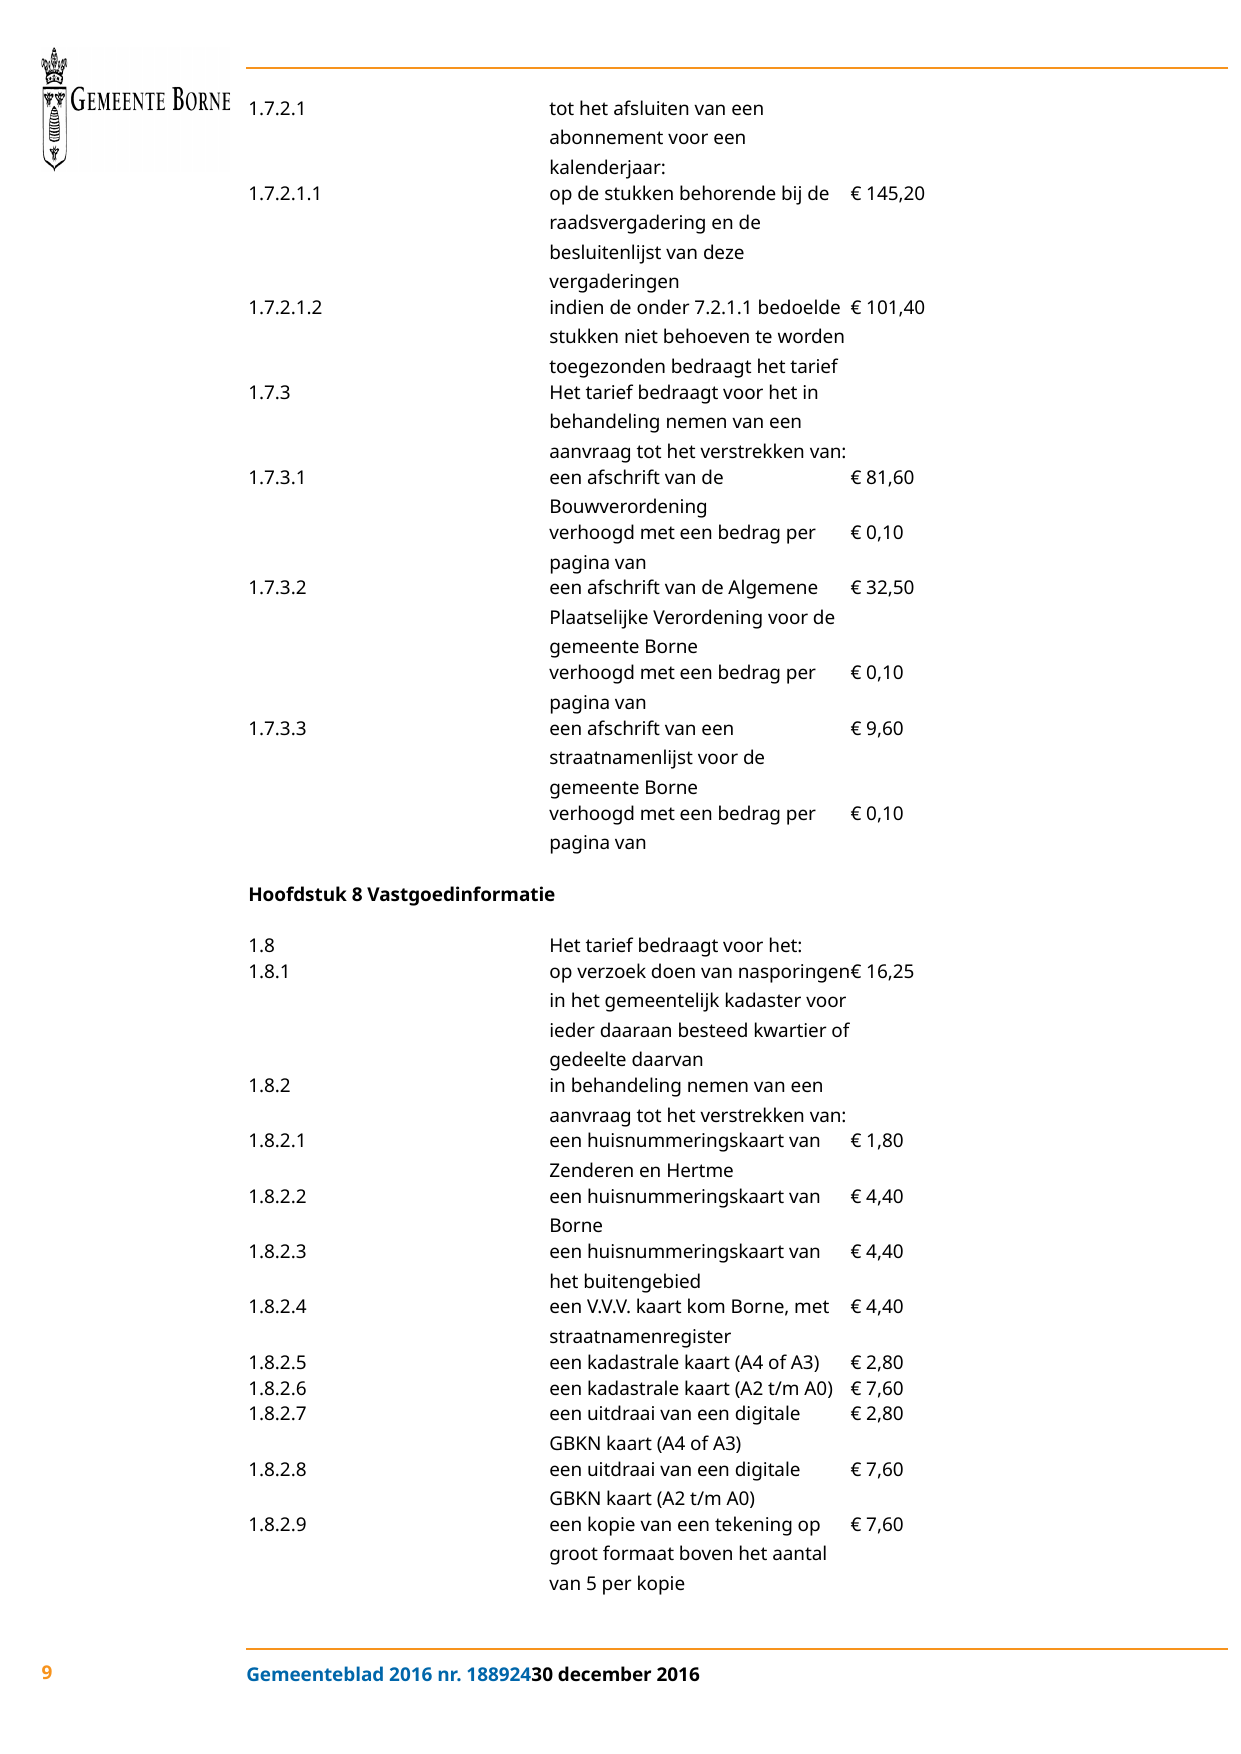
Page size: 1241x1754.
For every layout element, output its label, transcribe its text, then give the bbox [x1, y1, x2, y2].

table_cell [850, 95, 1152, 180]
table_cell € 2,80 [850, 1349, 1152, 1375]
picture [41, 47, 231, 172]
table_cell 1.7.3.3 [248, 715, 549, 800]
table_cell € 4,40 [850, 1238, 1152, 1294]
table_cell 1.8.2.1 [248, 1128, 549, 1183]
table_cell in behandeling nemen van een aanvraag tot het verstrekken van: [549, 1073, 850, 1128]
table_cell 1.8.2.8 [248, 1456, 549, 1511]
table_cell € 0,10 [850, 800, 1152, 855]
table_cell [850, 1073, 1152, 1128]
table_cell [549, 906, 850, 932]
table_cell indien de onder 7.2.1.1 bedoelde stukken niet behoeven te worden toegezonden bedraagt het tarief [549, 294, 850, 379]
table_cell een kopie van een tekening op groot formaat boven het aantal van 5 per kopie [549, 1511, 850, 1596]
table_cell [850, 906, 1152, 932]
table_cell 1.8.2 [248, 1073, 549, 1128]
table_cell € 0,10 [850, 519, 1152, 574]
table_cell 1.7.2.1.2 [248, 294, 549, 379]
table_cell € 9,60 [850, 715, 1152, 800]
table_cell [248, 855, 549, 881]
table_cell een afschrift van een straatnamenlijst voor de gemeente Borne [549, 715, 850, 800]
table_cell Hoofdstuk 8 Vastgoedinformatie [248, 881, 850, 906]
table_cell 1.8.2.4 [248, 1294, 549, 1349]
table_cell 1.8.2.5 [248, 1349, 549, 1375]
table_cell 1.7.3.1 [248, 464, 549, 519]
table_cell € 4,40 [850, 1183, 1152, 1238]
table_cell een huisnummeringskaart van Zenderen en Hertme [549, 1128, 850, 1183]
table_cell [549, 855, 850, 881]
table_cell een huisnummeringskaart van het buitengebied [549, 1238, 850, 1294]
table_cell € 1,80 [850, 1128, 1152, 1183]
table_cell 1.7.2.1 [248, 95, 549, 180]
table_cell [248, 906, 549, 932]
table_cell [850, 881, 1152, 906]
table_cell [248, 519, 549, 574]
table_cell € 0,10 [850, 660, 1152, 715]
table_cell € 145,20 [850, 180, 1152, 294]
table_cell € 101,40 [850, 294, 1152, 379]
table_cell verhoogd met een bedrag per pagina van [549, 519, 850, 574]
table_cell een kadastrale kaart (A4 of A3) [549, 1349, 850, 1375]
table_cell een uitdraai van een digitale GBKN kaart (A4 of A3) [549, 1400, 850, 1456]
table_cell tot het afsluiten van een abonnement voor een kalenderjaar: [549, 95, 850, 180]
table_cell € 7,60 [850, 1511, 1152, 1596]
table_cell € 4,40 [850, 1294, 1152, 1349]
table_cell een huisnummeringskaart van Borne [549, 1183, 850, 1238]
table_cell verhoogd met een bedrag per pagina van [549, 800, 850, 855]
table_cell € 7,60 [850, 1375, 1152, 1400]
table_cell 1.8 [248, 932, 549, 958]
table_cell een kadastrale kaart (A2 t/m A0) [549, 1375, 850, 1400]
table_cell 1.8.2.3 [248, 1238, 549, 1294]
table_cell een V.V.V. kaart kom Borne, met straatnamenregister [549, 1294, 850, 1349]
table_cell [850, 932, 1152, 958]
table_cell 1.8.2.6 [248, 1375, 549, 1400]
table_cell op de stukken behorende bij de raadsvergadering en de besluitenlijst van deze vergaderingen [549, 180, 850, 294]
table_cell op verzoek doen van nasporingen in het gemeentelijk kadaster voor ieder daaraan besteed kwartier of gedeelte daarvan [549, 958, 850, 1072]
table_cell 1.7.3.2 [248, 575, 549, 659]
table_cell Het tarief bedraagt voor het in behandeling nemen van een aanvraag tot het verstrekken van: [549, 379, 850, 464]
table_cell € 32,50 [850, 575, 1152, 659]
table_cell Het tarief bedraagt voor het: [549, 932, 850, 958]
table_cell een uitdraai van een digitale GBKN kaart (A2 t/m A0) [549, 1456, 850, 1511]
table_cell [248, 800, 549, 855]
table_cell € 7,60 [850, 1456, 1152, 1511]
table_cell 1.8.2.7 [248, 1400, 549, 1456]
table_cell een afschrift van de Bouwverordening [549, 464, 850, 519]
table_cell [850, 379, 1152, 464]
table_cell 1.7.2.1.1 [248, 180, 549, 294]
table_cell 1.8.1 [248, 958, 549, 1072]
table_cell verhoogd met een bedrag per pagina van [549, 660, 850, 715]
table_cell € 2,80 [850, 1400, 1152, 1456]
table_cell 1.8.2.9 [248, 1511, 549, 1596]
table_cell 1.7.3 [248, 379, 549, 464]
table_cell € 81,60 [850, 464, 1152, 519]
table_cell een afschrift van de Algemene Plaatselijke Verordening voor de gemeente Borne [549, 575, 850, 659]
table_cell 1.8.2.2 [248, 1183, 549, 1238]
table_cell [850, 855, 1152, 881]
table_cell [248, 660, 549, 715]
table_cell € 16,25 [850, 958, 1152, 1072]
